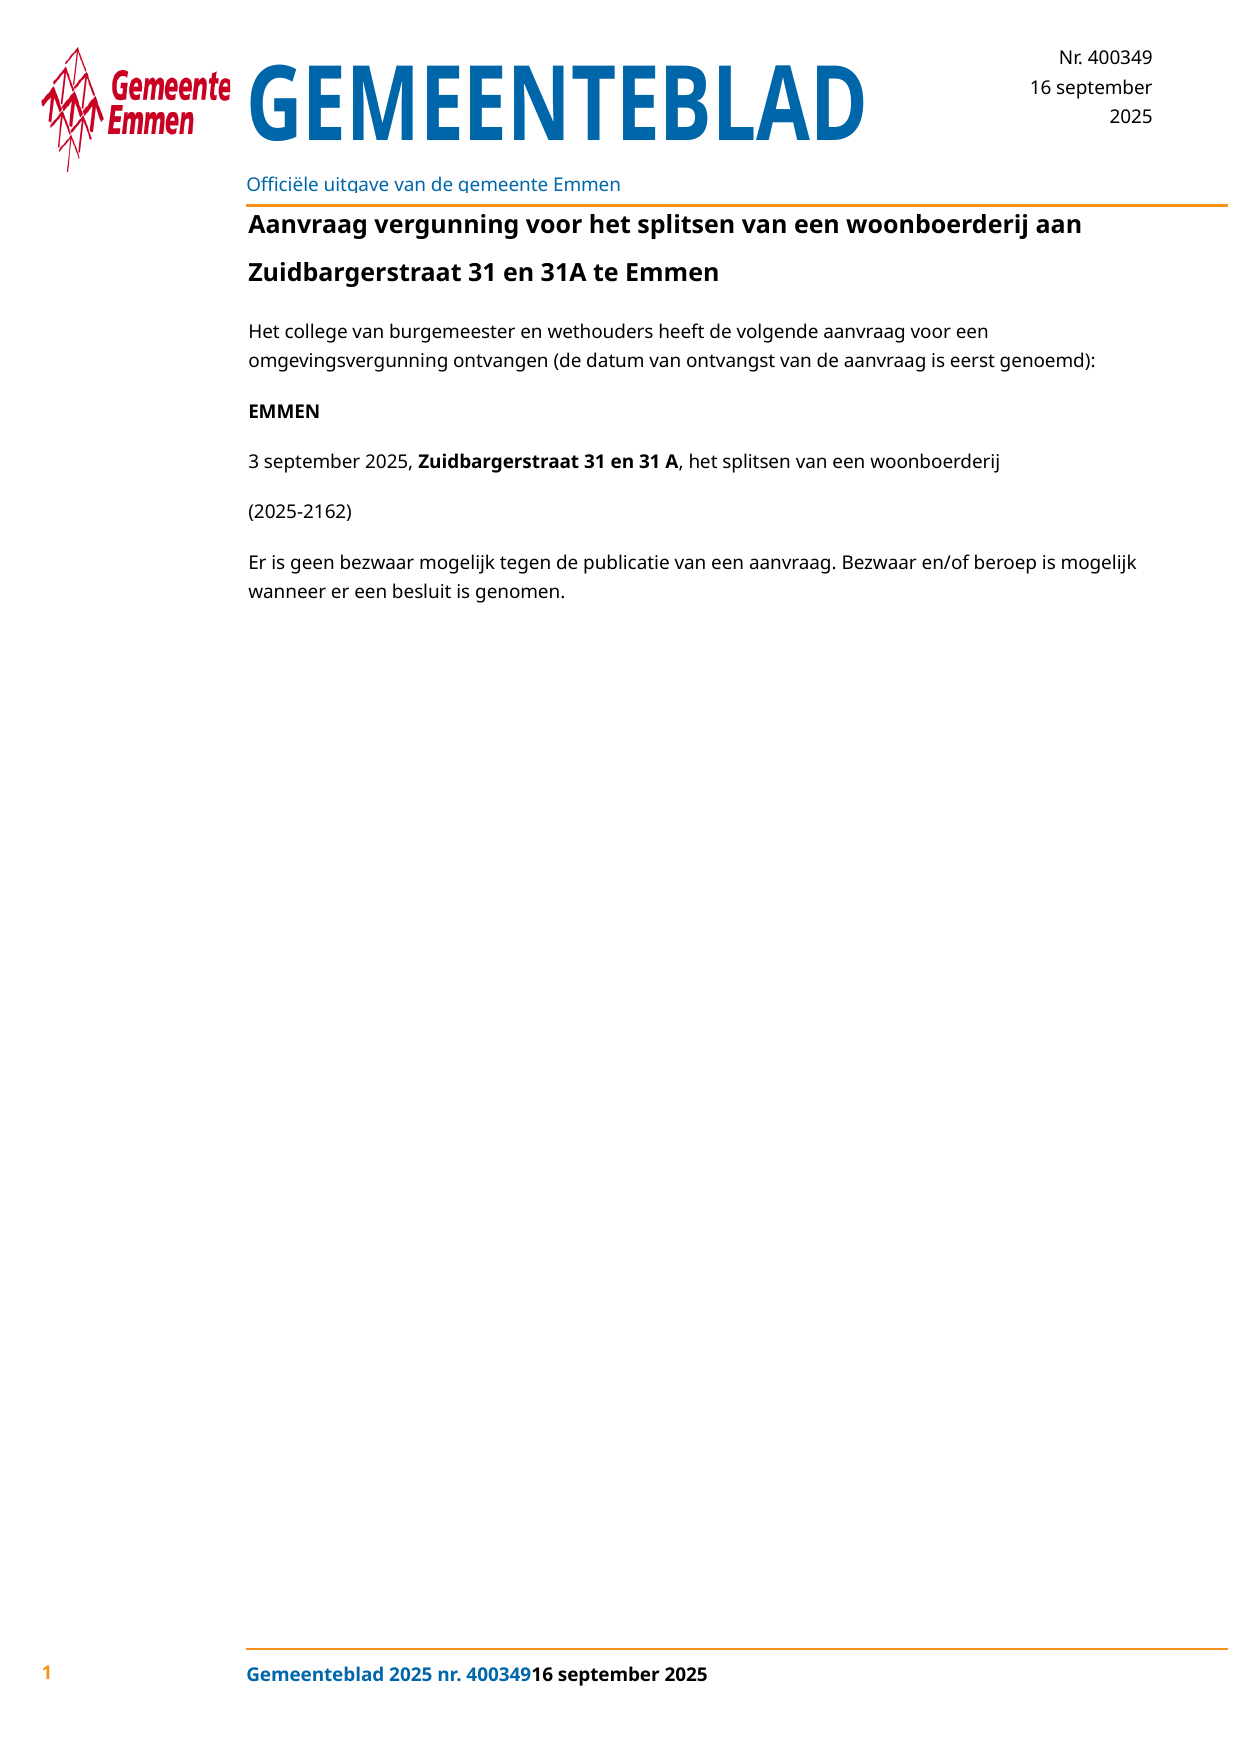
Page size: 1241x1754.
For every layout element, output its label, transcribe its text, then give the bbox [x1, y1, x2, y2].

text Er is geen bezwaar mogelijk tegen de publicatie van een aanvraag. Bezwaar en/of beroep is mogelijk wanneer er een besluit is genomen. [248, 549, 1152, 604]
text (2025-2162) [248, 499, 1152, 524]
text Het college van burgemeester en wethouders heeft de volgende aanvraag voor een omgevingsvergunning ontvangen (de datum van ontvangst van de aanvraag is eerst genoemd): [248, 318, 1152, 373]
text Aanvraag vergunning voor het splitsen van een woonboerderij aan Zuidbargerstraat 31 en 31A te Emmen [248, 207, 1152, 288]
picture [41, 47, 231, 172]
text EMMEN [248, 398, 1152, 424]
text 3 september 2025, Zuidbargerstraat 31 en 31 A, het splitsen van een woonboerderij [248, 448, 1152, 474]
